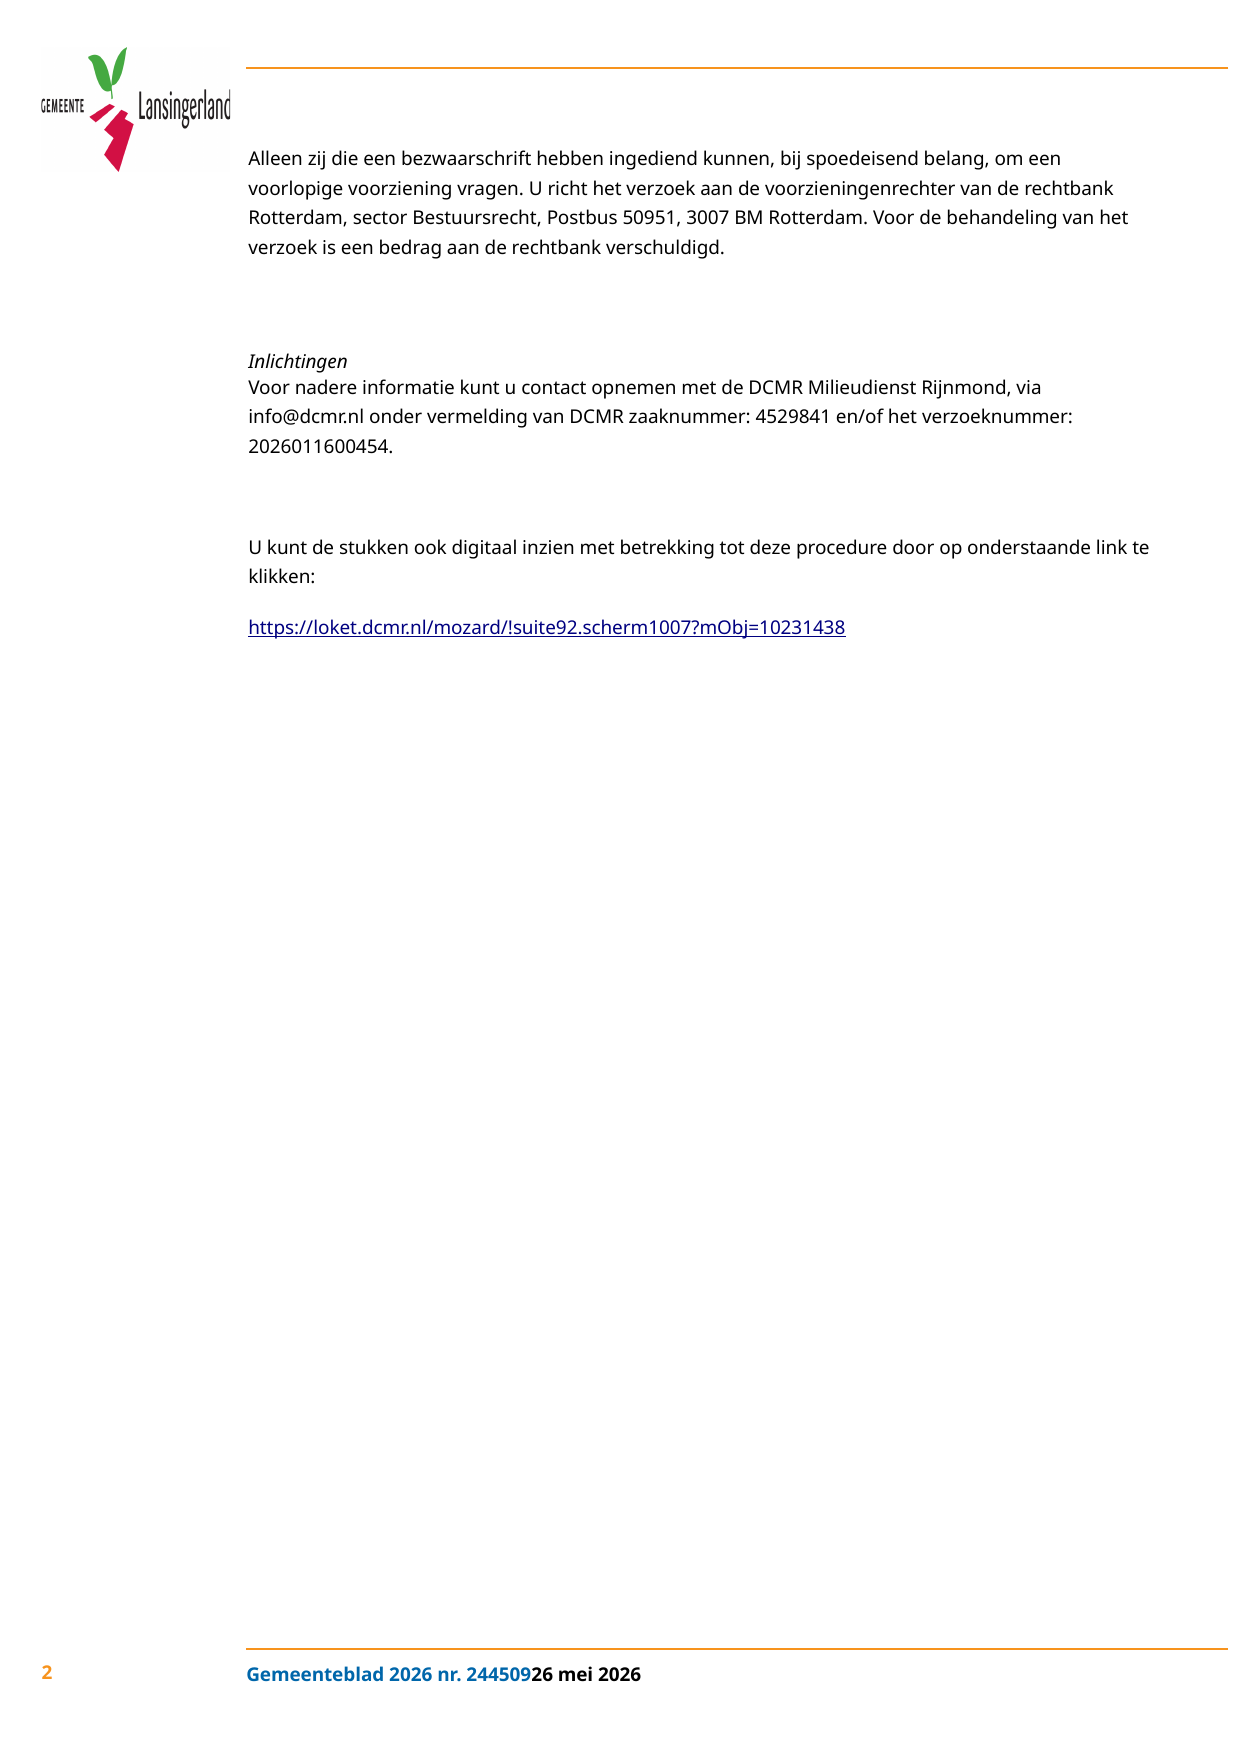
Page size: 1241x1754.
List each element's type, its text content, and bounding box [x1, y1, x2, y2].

text Inlichtingen [248, 348, 1152, 374]
text Voor nadere informatie kunt u contact opnemen met de DCMR Milieudienst Rijnmond, via info@dcmr.nl onder vermelding van DCMR zaaknummer: 4529841 en/of het verzoeknummer: 2026011600454. [248, 374, 1152, 459]
text https://loket.dcmr.nl/mozard/!suite92.scherm1007?mObj=10231438 [248, 614, 1152, 640]
picture [41, 47, 231, 172]
text U kunt de stukken ook digitaal inzien met betrekking tot deze procedure door op onderstaande link te klikken: [248, 534, 1152, 589]
text Alleen zij die een bezwaarschrift hebben ingediend kunnen, bij spoedeisend belang, om een voorlopige voorziening vragen. U richt het verzoek aan de voorzieningenrechter van de rechtbank Rotterdam, sector Bestuursrecht, Postbus 50951, 3007 BM Rotterdam. Voor de behandeling van het verzoek is een bedrag aan de rechtbank verschuldigd. [248, 145, 1152, 260]
